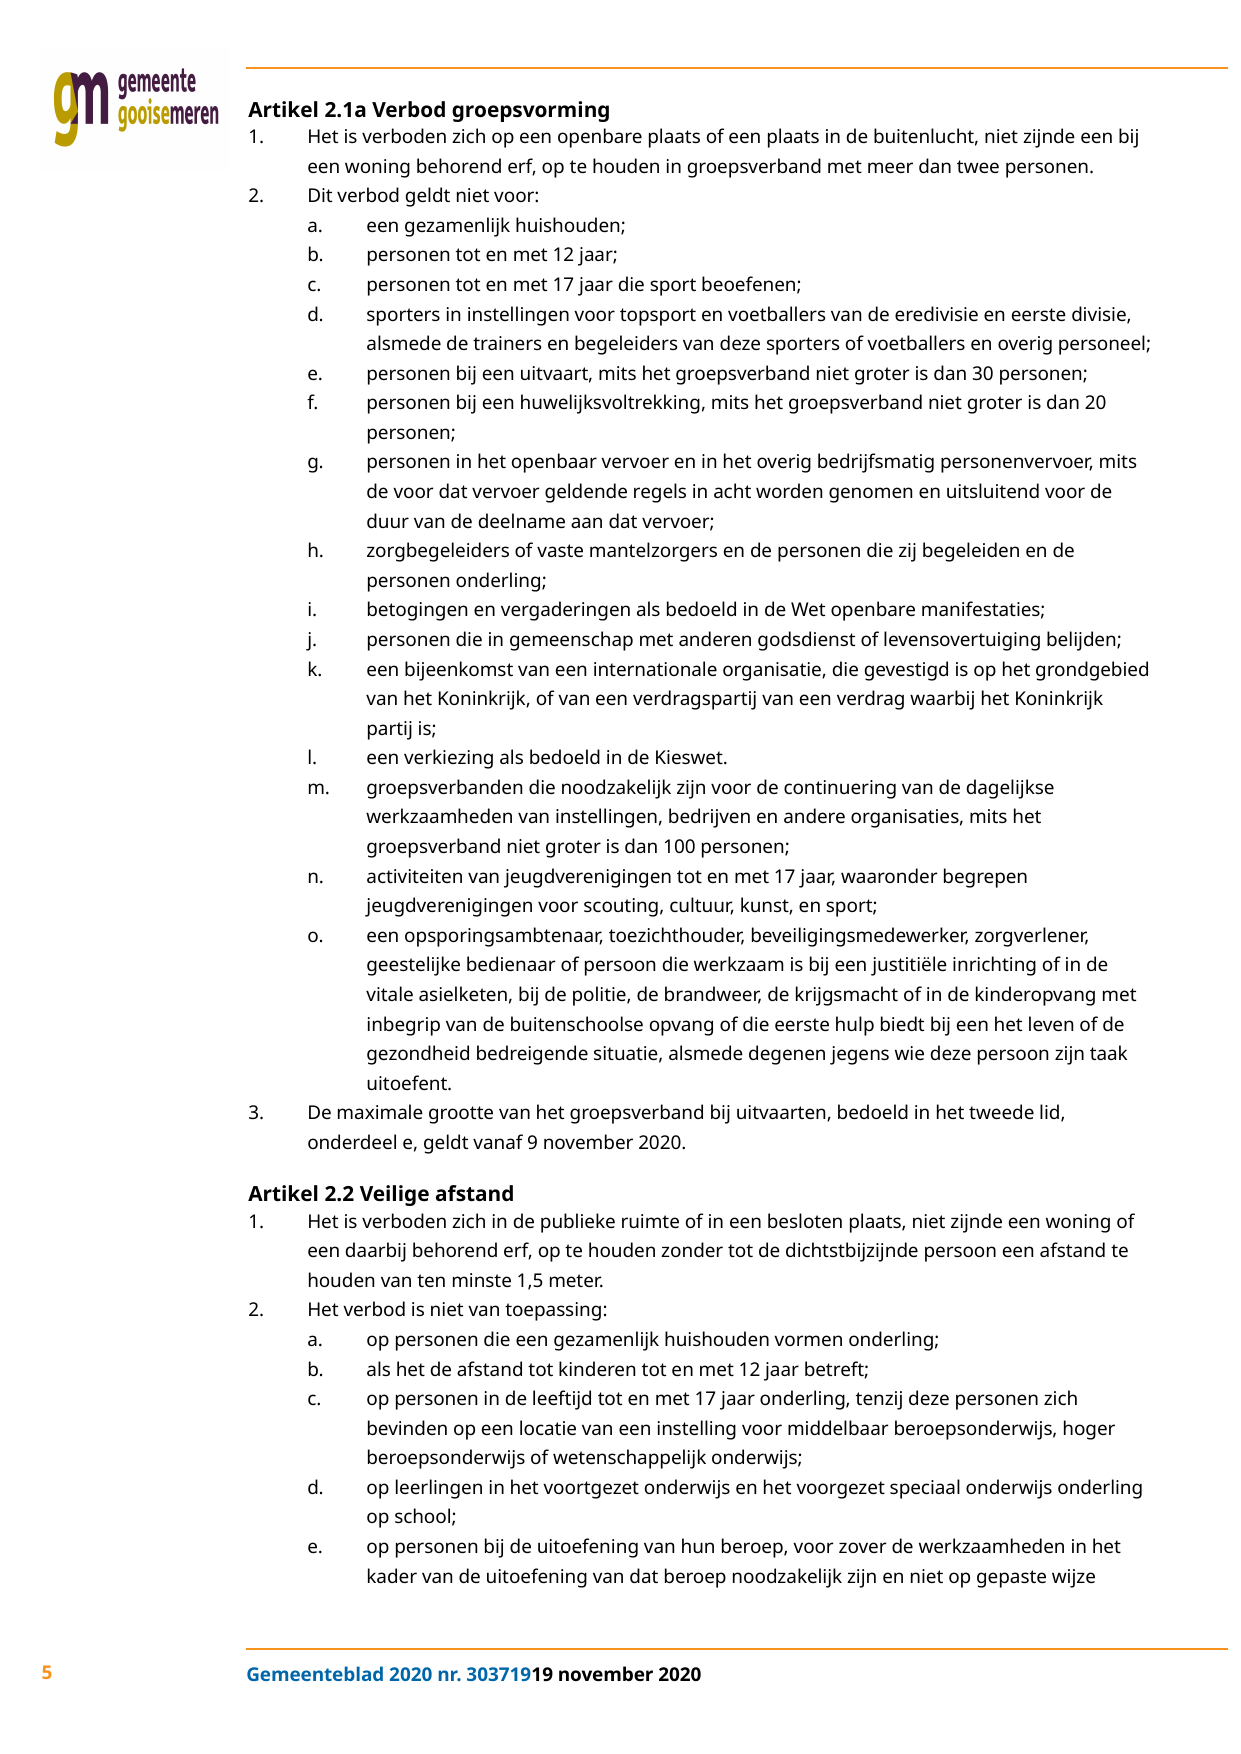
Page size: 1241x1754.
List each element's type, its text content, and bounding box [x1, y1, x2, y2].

list Dit verbod geldt niet voor: [248, 182, 1152, 208]
list personen die in gemeenschap met anderen godsdienst of levensovertuiging belijden; [307, 626, 1152, 652]
text Artikel 2.1a Verbod groepsvorming [248, 95, 1152, 123]
list personen bij een huwelijksvoltrekking, mits het groepsverband niet groter is dan 20 personen; [307, 389, 1152, 445]
list groepsverbanden die noodzakelijk zijn voor de continuering van de dagelijkse werkzaamheden van instellingen, bedrijven en andere organisaties, mits het groepsverband niet groter is dan 100 personen; [307, 774, 1152, 859]
list een gezamenlijk huishouden; [307, 212, 1152, 238]
list op personen die een gezamenlijk huishouden vormen onderling; [307, 1326, 1152, 1352]
list activiteiten van jeugdverenigingen tot en met 17 jaar, waaronder begrepen jeugdverenigingen voor scouting, cultuur, kunst, en sport; [307, 863, 1152, 918]
list een bijeenkomst van een internationale organisatie, die gevestigd is op het grondgebied van het Koninkrijk, of van een verdragspartij van een verdrag waarbij het Koninkrijk partij is; [307, 656, 1152, 741]
list als het de afstand tot kinderen tot en met 12 jaar betreft; [307, 1356, 1152, 1382]
text Artikel 2.2 Veilige afstand [248, 1179, 1152, 1208]
list personen bij een uitvaart, mits het groepsverband niet groter is dan 30 personen; [307, 360, 1152, 386]
list een opsporingsambtenaar, toezichthouder, beveiligingsmedewerker, zorgverlener, geestelijke bedienaar of persoon die werkzaam is bij een justitiële inrichting of in de vitale asielketen, bij de politie, de brandweer, de krijgsmacht of in de kinderopvang met inbegrip van de buitenschoolse opvang of die eerste hulp biedt bij een het leven of de gezondheid bedreigende situatie, alsmede degenen jegens wie deze persoon zijn taak uitoefent. [307, 922, 1152, 1096]
list op personen in de leeftijd tot en met 17 jaar onderling, tenzij deze personen zich bevinden op een locatie van een instelling voor middelbaar beroepsonderwijs, hoger beroepsonderwijs of wetenschappelijk onderwijs; [307, 1385, 1152, 1470]
list personen in het openbaar vervoer en in het overig bedrijfsmatig personenvervoer, mits de voor dat vervoer geldende regels in acht worden genomen en uitsluitend voor de duur van de deelname aan dat vervoer; [307, 449, 1152, 533]
list personen tot en met 17 jaar die sport beoefenen; [307, 271, 1152, 297]
list sporters in instellingen voor topsport en voetballers van de eredivisie en eerste divisie, alsmede de trainers en begeleiders van deze sporters of voetballers en overig personeel; [307, 301, 1152, 356]
list De maximale grootte van het groepsverband bij uitvaarten, bedoeld in het tweede lid, onderdeel e, geldt vanaf 9 november 2020. [248, 1099, 1152, 1155]
picture [41, 47, 231, 172]
list op leerlingen in het voortgezet onderwijs en het voorgezet speciaal onderwijs onderling op school; [307, 1474, 1152, 1529]
list Het is verboden zich in de publieke ruimte of in een besloten plaats, niet zijnde een woning of een daarbij behorend erf, op te houden zonder tot de dichtstbijzijnde persoon een afstand te houden van ten minste 1,5 meter. [248, 1208, 1152, 1293]
list zorgbegeleiders of vaste mantelzorgers en de personen die zij begeleiden en de personen onderling; [307, 537, 1152, 593]
list betogingen en vergaderingen als bedoeld in de Wet openbare manifestaties; [307, 597, 1152, 622]
list Het is verboden zich op een openbare plaats of een plaats in de buitenlucht, niet zijnde een bij een woning behorend erf, op te houden in groepsverband met meer dan twee personen. [248, 123, 1152, 178]
list personen tot en met 12 jaar; [307, 242, 1152, 267]
list op personen bij de uitoefening van hun beroep, voor zover de werkzaamheden in het kader van de uitoefening van dat beroep noodzakelijk zijn en niet op gepaste wijze [307, 1533, 1152, 1589]
list een verkiezing als bedoeld in de Kieswet. [307, 744, 1152, 770]
list Het verbod is niet van toepassing: [248, 1297, 1152, 1322]
